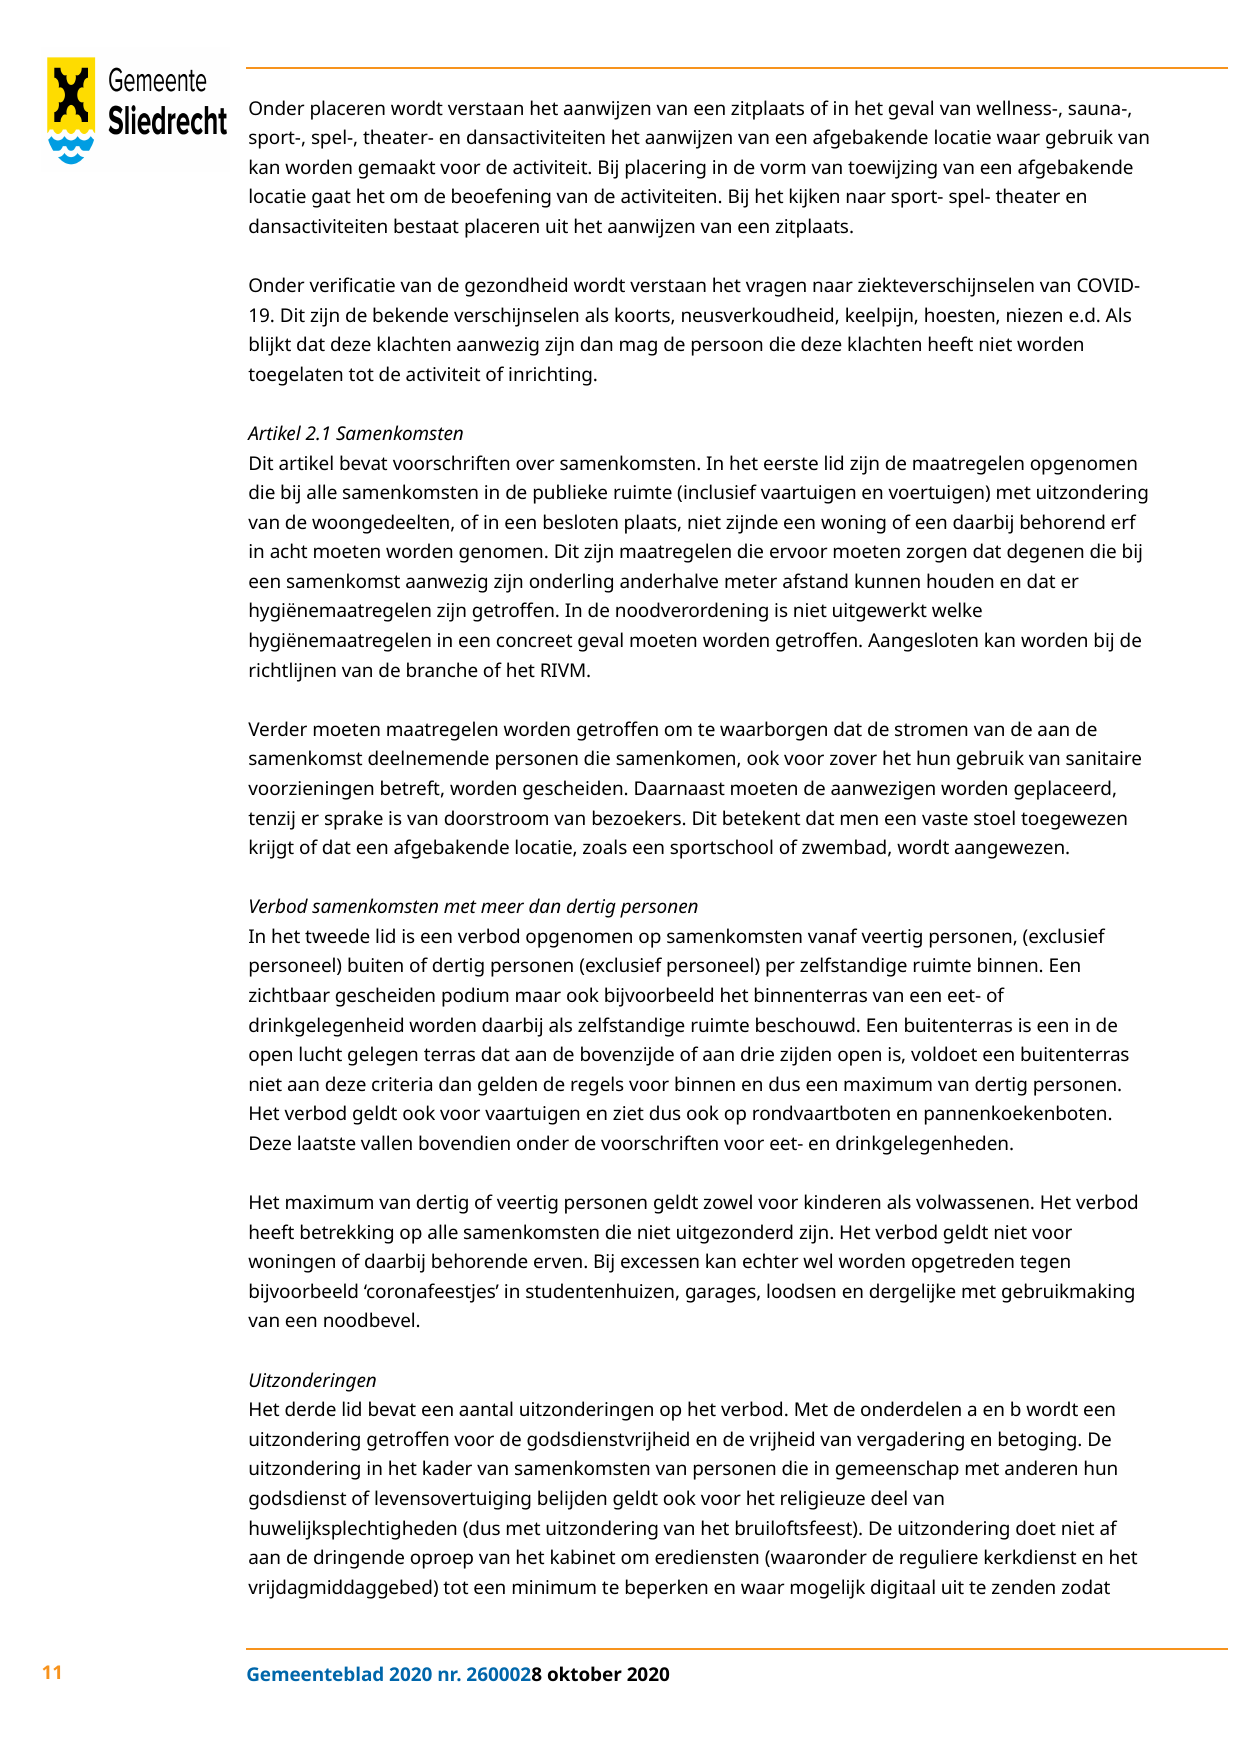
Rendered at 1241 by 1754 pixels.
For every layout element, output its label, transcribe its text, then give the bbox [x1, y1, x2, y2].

text Artikel 2.1 Samenkomsten [248, 420, 1152, 446]
text Onder placeren wordt verstaan het aanwijzen van een zitplaats of in het geval van wellness-, sauna-, sport-, spel-, theater- en dansactiviteiten het aanwijzen van een afgebakende locatie waar gebruik van kan worden gemaakt voor de activiteit. Bij placering in de vorm van toewijzing van een afgebakende locatie gaat het om de beoefening van de activiteiten. Bij het kijken naar sport- spel- theater en dansactiviteiten bestaat placeren uit het aanwijzen van een zitplaats. [248, 95, 1152, 239]
text Het maximum van dertig of veertig personen geldt zowel voor kinderen als volwassenen. Het verbod heeft betrekking op alle samenkomsten die niet uitgezonderd zijn. Het verbod geldt niet voor woningen of daarbij behorende erven. Bij excessen kan echter wel worden opgetreden tegen bijvoorbeeld ‘coronafeestjes’ in studentenhuizen, garages, loodsen en dergelijke met gebruikmaking van een noodbevel. [248, 1189, 1152, 1333]
text Onder verificatie van de gezondheid wordt verstaan het vragen naar ziekteverschijnselen van COVID-19. Dit zijn de bekende verschijnselen als koorts, neusverkoudheid, keelpijn, hoesten, niezen e.d. Als blijkt dat deze klachten aanwezig zijn dan mag de persoon die deze klachten heeft niet worden toegelaten tot de activiteit of inrichting. [248, 272, 1152, 387]
picture [41, 47, 231, 172]
text Het derde lid bevat een aantal uitzonderingen op het verbod. Met de onderdelen a en b wordt een uitzondering getroffen voor de godsdienstvrijheid en de vrijheid van vergadering en betoging. De uitzondering in het kader van samenkomsten van personen die in gemeenschap met anderen hun godsdienst of levensovertuiging belijden geldt ook voor het religieuze deel van huwelijksplechtigheden (dus met uitzondering van het bruiloftsfeest). De uitzondering doet niet af aan de dringende oproep van het kabinet om erediensten (waaronder de reguliere kerkdienst en het vrijdagmiddaggebed) tot een minimum te beperken en waar mogelijk digitaal uit te zenden zodat [248, 1396, 1152, 1600]
text Verder moeten maatregelen worden getroffen om te waarborgen dat de stromen van de aan de samenkomst deelnemende personen die samenkomen, ook voor zover het hun gebruik van sanitaire voorzieningen betreft, worden gescheiden. Daarnaast moeten de aanwezigen worden geplaceerd, tenzij er sprake is van doorstroom van bezoekers. Dit betekent dat men een vaste stoel toegewezen krijgt of dat een afgebakende locatie, zoals een sportschool of zwembad, wordt aangewezen. [248, 716, 1152, 860]
text Dit artikel bevat voorschriften over samenkomsten. In het eerste lid zijn de maatregelen opgenomen die bij alle samenkomsten in de publieke ruimte (inclusief vaartuigen en voertuigen) met uitzondering van de woongedeelten, of in een besloten plaats, niet zijnde een woning of een daarbij behorend erf in acht moeten worden genomen. Dit zijn maatregelen die ervoor moeten zorgen dat degenen die bij een samenkomst aanwezig zijn onderling anderhalve meter afstand kunnen houden en dat er hygiënemaatregelen zijn getroffen. In de noodverordening is niet uitgewerkt welke hygiënemaatregelen in een concreet geval moeten worden getroffen. Aangesloten kan worden bij de richtlijnen van de branche of het RIVM. [248, 450, 1152, 683]
text In het tweede lid is een verbod opgenomen op samenkomsten vanaf veertig personen, (exclusief personeel) buiten of dertig personen (exclusief personeel) per zelfstandige ruimte binnen. Een zichtbaar gescheiden podium maar ook bijvoorbeeld het binnenterras van een eet- of drinkgelegenheid worden daarbij als zelfstandige ruimte beschouwd. Een buitenterras is een in de open lucht gelegen terras dat aan de bovenzijde of aan drie zijden open is, voldoet een buitenterras niet aan deze criteria dan gelden de regels voor binnen en dus een maximum van dertig personen. Het verbod geldt ook voor vaartuigen en ziet dus ook op rondvaartboten en pannenkoekenboten. Deze laatste vallen bovendien onder de voorschriften voor eet- en drinkgelegenheden. [248, 923, 1152, 1156]
text Verbod samenkomsten met meer dan dertig personen [248, 893, 1152, 919]
text Uitzonderingen [248, 1367, 1152, 1393]
